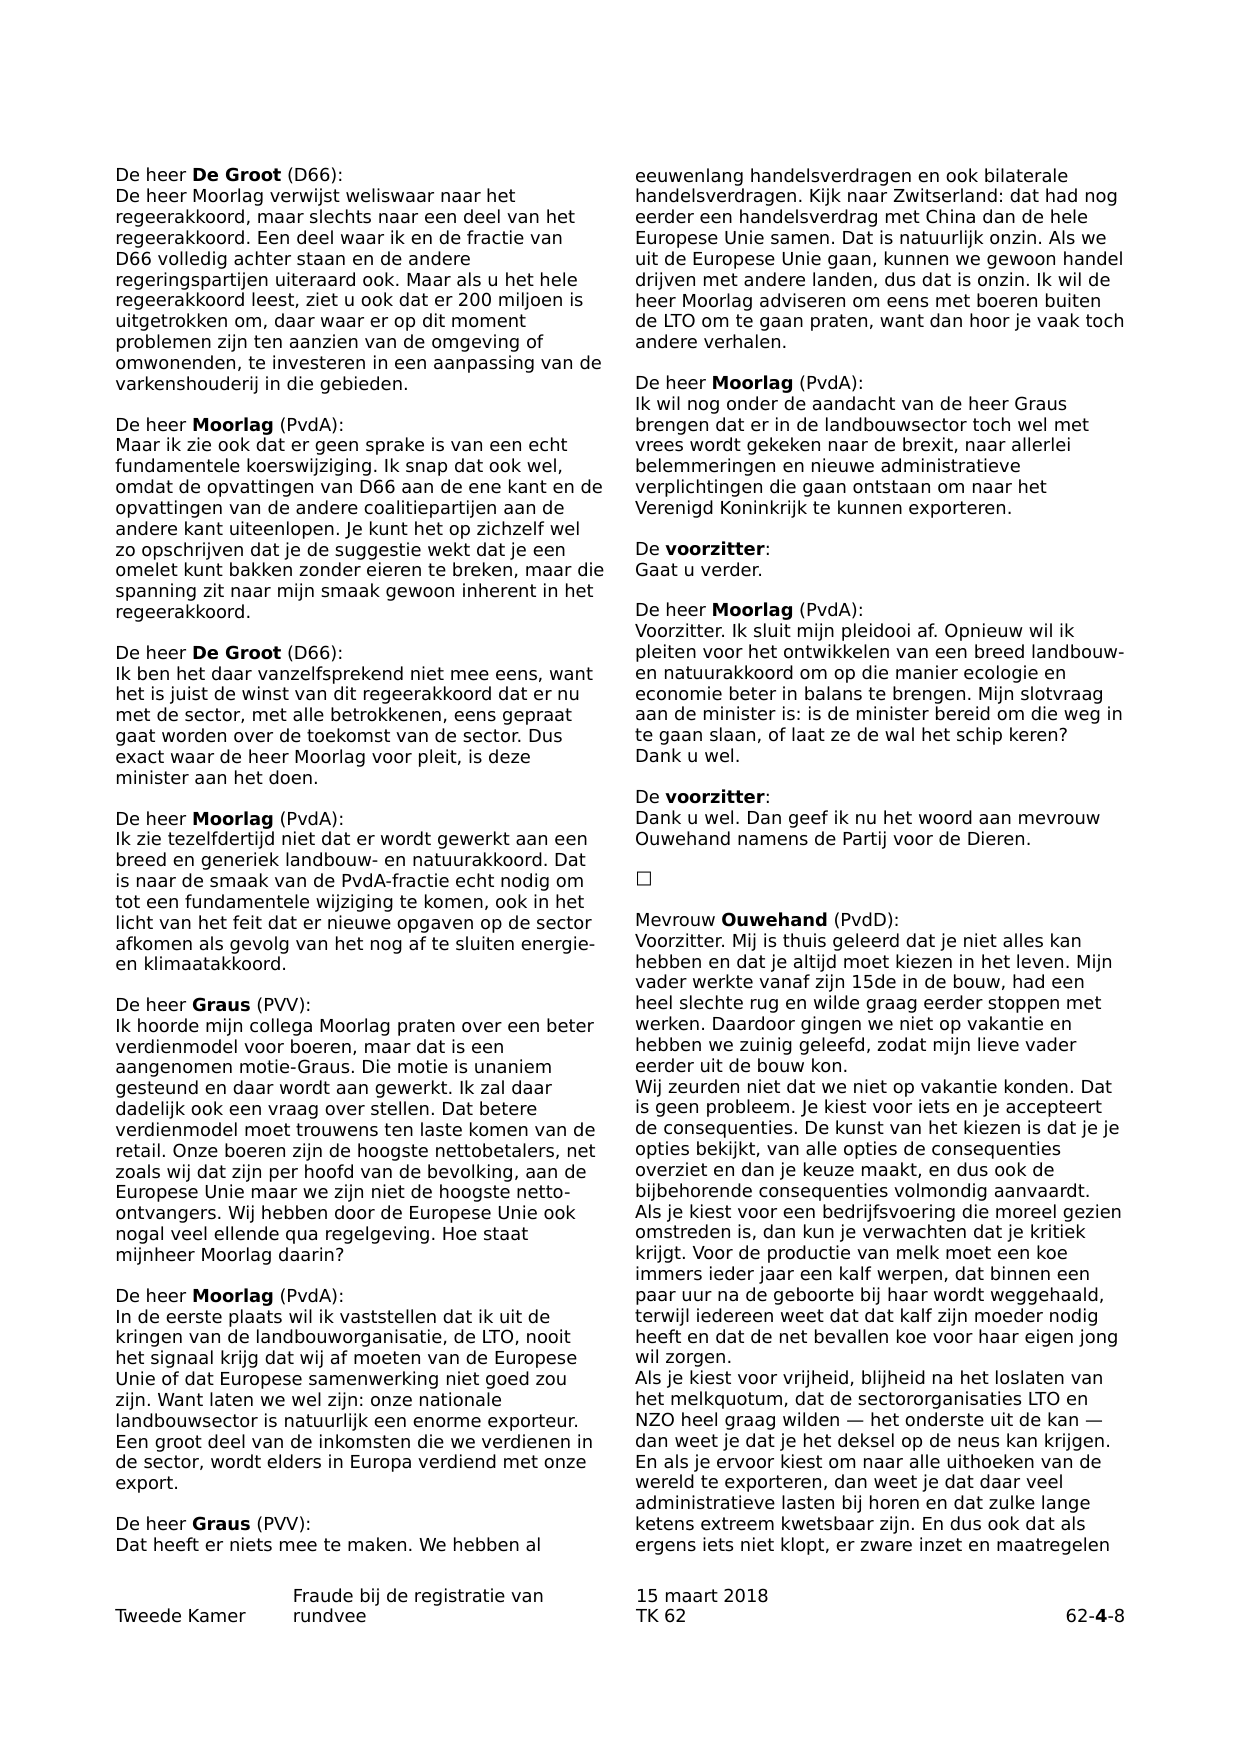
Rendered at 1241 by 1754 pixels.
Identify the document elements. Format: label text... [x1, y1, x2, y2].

text Dank u wel. Dan geef ik nu het woord aan mevrouw Ouwehand namens de Partij voor de Dieren. [635, 807, 1125, 849]
text De heer Moorlag (PvdA): [635, 373, 1125, 393]
text De heer Graus (PVV): [115, 1514, 605, 1534]
text De heer Moorlag (PvdA): [115, 808, 605, 829]
text Ik hoorde mijn collega Moorlag praten over een beter verdienmodel voor boeren, maar dat is een aangenomen motie-Graus. Die motie is unaniem gesteund en daar wordt aan gewerkt. Ik zal daar dadelijk ook een vraag over stellen. Dat betere verdienmodel moet trouwens ten laste komen van de retail. Onze boeren zijn de hoogste nettobetalers, net zoals wij dat zijn per hoofd van de bevolking, aan de Europese Unie maar we zijn niet de hoogste netto-ontvangers. Wij hebben door de Europese Unie ook nogal veel ellende qua regelgeving. Hoe staat mijnheer Moorlag daarin? [115, 1016, 605, 1266]
text In de eerste plaats wil ik vaststellen dat ik uit de kringen van de landbouworganisatie, de LTO, nooit het signaal krijg dat wij af moeten van de Europese Unie of dat Europese samenwerking niet goed zou zijn. Want laten we wel zijn: onze nationale landbouwsector is natuurlijk een enorme exporteur. Een groot deel van de inkomsten die we verdienen in de sector, wordt elders in Europa verdiend met onze export. [115, 1306, 605, 1494]
text De heer De Groot (D66): [115, 643, 605, 663]
text Voorzitter. Mij is thuis geleerd dat je niet alles kan hebben en dat je altijd moet kiezen in het leven. Mijn vader werkte vanaf zijn 15de in de bouw, had een heel slechte rug en wilde graag eerder stoppen met werken. Daardoor gingen we niet op vakantie en hebben we zuinig geleefd, zodat mijn lieve vader eerder uit de bouw kon. [635, 931, 1125, 1076]
text De heer Graus (PVV): [115, 995, 605, 1016]
text De voorzitter: [635, 538, 1125, 559]
text De heer Moorlag (PvdA): [115, 1286, 605, 1306]
text Als je kiest voor een bedrijfsvoering die moreel gezien omstreden is, dan kun je verwachten dat je kritiek krijgt. Voor de productie van melk moet een koe immers ieder jaar een kalf werpen, dat binnen een paar uur na de geboorte bij haar wordt weggehaald, terwijl iedereen weet dat dat kalf zijn moeder nodig heeft en dat de net bevallen koe voor haar eigen jong wil zorgen. [635, 1201, 1125, 1368]
text Ik ben het daar vanzelfsprekend niet mee eens, want het is juist de winst van dit regeerakkoord dat er nu met de sector, met alle betrokkenen, eens gepraat gaat worden over de toekomst van de sector. Dus exact waar de heer Moorlag voor pleit, is deze minister aan het doen. [115, 663, 605, 788]
text De heer Moorlag (PvdA): [635, 600, 1125, 621]
text Mevrouw Ouwehand (PvdD): [635, 910, 1125, 931]
text En als je ervoor kiest om naar alle uithoeken van de wereld te exporteren, dan weet je dat daar veel administratieve lasten bij horen en dat zulke lange ketens extreem kwetsbaar zijn. En dus ook dat als ergens iets niet klopt, er zware inzet en maatregelen [635, 1451, 1125, 1556]
text Wij zeurden niet dat we niet op vakantie konden. Dat is geen probleem. Je kiest voor iets en je accepteert de consequenties. De kunst van het kiezen is dat je je opties bekijkt, van alle opties de consequenties overziet en dan je keuze maakt, en dus ook de bijbehorende consequenties volmondig aanvaardt. [635, 1076, 1125, 1201]
text Dank u wel. [635, 746, 1125, 767]
text ⬜ [635, 869, 1125, 890]
text Gaat u verder. [635, 559, 1125, 580]
text Ik wil nog onder de aandacht van de heer Graus brengen dat er in de landbouwsector toch wel met vrees wordt gekeken naar de brexit, naar allerlei belemmeringen en nieuwe administratieve verplichtingen die gaan ontstaan om naar het Verenigd Koninkrijk te kunnen exporteren. [635, 393, 1125, 518]
text De heer Moorlag verwijst weliswaar naar het regeerakkoord, maar slechts naar een deel van het regeerakkoord. Een deel waar ik en de fractie van D66 volledig achter staan en de andere regeringspartijen uiteraard ook. Maar als u het hele regeerakkoord leest, ziet u ook dat er 200 miljoen is uitgetrokken om, daar waar er op dit moment problemen zijn ten aanzien van de omgeving of omwonenden, te investeren in een aanpassing van de varkenshouderij in die gebieden. [115, 186, 605, 394]
text De heer De Groot (D66): [115, 165, 605, 186]
text De heer Moorlag (PvdA): [115, 414, 605, 435]
text Als je kiest voor vrijheid, blijheid na het loslaten van het melkquotum, dat de sectororganisaties LTO en NZO heel graag wilden — het onderste uit de kan — dan weet je dat je het deksel op de neus kan krijgen. [635, 1368, 1125, 1451]
text Maar ik zie ook dat er geen sprake is van een echt fundamentele koerswijziging. Ik snap dat ook wel, omdat de opvattingen van D66 aan de ene kant en de opvattingen van de andere coalitiepartijen aan de andere kant uiteenlopen. Je kunt het op zichzelf wel zo opschrijven dat je de suggestie wekt dat je een omelet kunt bakken zonder eieren te breken, maar die spanning zit naar mijn smaak gewoon inherent in het regeerakkoord. [115, 435, 605, 623]
text Dat heeft er niets mee te maken. We hebben al [115, 1534, 605, 1555]
text eeuwenlang handelsverdragen en ook bilaterale handelsverdragen. Kijk naar Zwitserland: dat had nog eerder een handelsverdrag met China dan de hele Europese Unie samen. Dat is natuurlijk onzin. Als we uit de Europese Unie gaan, kunnen we gewoon handel drijven met andere landen, dus dat is onzin. Ik wil de heer Moorlag adviseren om eens met boeren buiten de LTO om te gaan praten, want dan hoor je vaak toch andere verhalen. [635, 165, 1125, 353]
text Voorzitter. Ik sluit mijn pleidooi af. Opnieuw wil ik pleiten voor het ontwikkelen van een breed landbouw- en natuurakkoord om op die manier ecologie en economie beter in balans te brengen. Mijn slotvraag aan de minister is: is de minister bereid om die weg in te gaan slaan, of laat ze de wal het schip keren? [635, 621, 1125, 746]
text De voorzitter: [635, 787, 1125, 807]
text Ik zie tezelfdertijd niet dat er wordt gewerkt aan een breed en generiek landbouw- en natuurakkoord. Dat is naar de smaak van de PvdA-fractie echt nodig om tot een fundamentele wijziging te komen, ook in het licht van het feit dat er nieuwe opgaven op de sector afkomen als gevolg van het nog af te sluiten energie- en klimaatakkoord. [115, 829, 605, 975]
